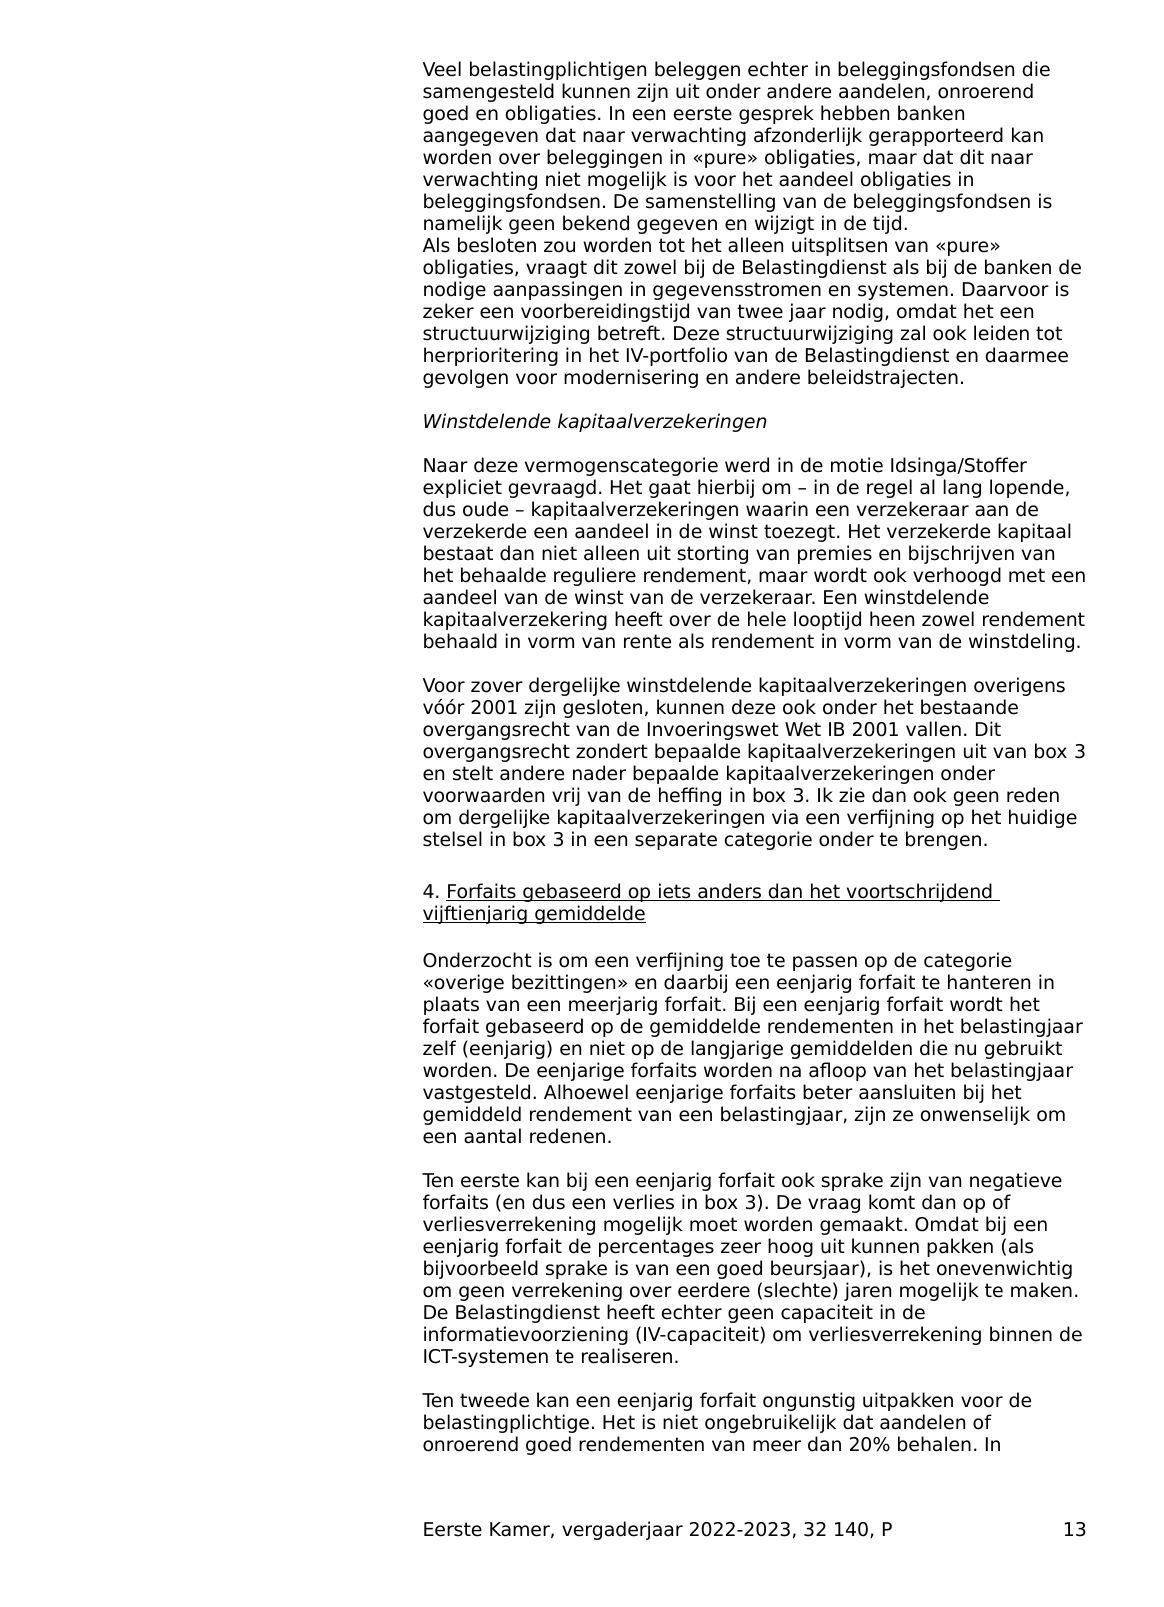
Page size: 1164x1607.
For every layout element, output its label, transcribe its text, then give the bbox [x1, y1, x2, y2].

text Ten eerste kan bij een eenjarig forfait ook sprake zijn van negatieve forfaits (en dus een verlies in box 3). De vraag komt dan op of verliesverrekening mogelijk moet worden gemaakt. Omdat bij een eenjarig forfait de percentages zeer hoog uit kunnen pakken (als bijvoorbeeld sprake is van een goed beursjaar), is het onevenwichtig om geen verrekening over eerdere (slechte) jaren mogelijk te maken. De Belastingdienst heeft echter geen capaciteit in de informatievoorziening (IV-capaciteit) om verliesverrekening binnen de ICT-systemen te realiseren. [422, 1170, 1087, 1368]
subtitle 4. Forfaits gebaseerd op iets anders dan het voortschrijdend vijftienjarig gemiddelde [422, 881, 1087, 925]
text Veel belastingplichtigen beleggen echter in beleggingsfondsen die samengesteld kunnen zijn uit onder andere aandelen, onroerend goed en obligaties. In een eerste gesprek hebben banken aangegeven dat naar verwachting afzonderlijk gerapporteerd kan worden over beleggingen in «pure» obligaties, maar dat dit naar verwachting niet mogelijk is voor het aandeel obligaties in beleggingsfondsen. De samenstelling van de beleggingsfondsen is namelijk geen bekend gegeven en wijzigt in de tijd. [422, 59, 1087, 235]
text Ten tweede kan een eenjarig forfait ongunstig uitpakken voor de belastingplichtige. Het is niet ongebruikelijk dat aandelen of onroerend goed rendementen van meer dan 20% behalen. In [422, 1390, 1087, 1456]
text Onderzocht is om een verfijning toe te passen op de categorie «overige bezittingen» en daarbij een eenjarig forfait te hanteren in plaats van een meerjarig forfait. Bij een eenjarig forfait wordt het forfait gebaseerd op de gemiddelde rendementen in het belastingjaar zelf (eenjarig) en niet op de langjarige gemiddelden die nu gebruikt worden. De eenjarige forfaits worden na afloop van het belastingjaar vastgesteld. Alhoewel eenjarige forfaits beter aansluiten bij het gemiddeld rendement van een belastingjaar, zijn ze onwenselijk om een aantal redenen. [422, 950, 1087, 1148]
text Voor zover dergelijke winstdelende kapitaalverzekeringen overigens vóór 2001 zijn gesloten, kunnen deze ook onder het bestaande overgangsrecht van de Invoeringswet Wet IB 2001 vallen. Dit overgangsrecht zondert bepaalde kapitaalverzekeringen uit van box 3 en stelt andere nader bepaalde kapitaalverzekeringen onder voorwaarden vrij van de heffing in box 3. Ik zie dan ook geen reden om dergelijke kapitaalverzekeringen via een verfijning op het huidige stelsel in box 3 in een separate categorie onder te brengen. [422, 675, 1087, 851]
text Als besloten zou worden tot het alleen uitsplitsen van «pure» obligaties, vraagt dit zowel bij de Belastingdienst als bij de banken de nodige aanpassingen in gegevensstromen en systemen. Daarvoor is zeker een voorbereidingstijd van twee jaar nodig, omdat het een structuurwijziging betreft. Deze structuurwijziging zal ook leiden tot herprioritering in het IV-portfolio van de Belastingdienst en daarmee gevolgen voor modernisering en andere beleidstrajecten. [422, 235, 1087, 389]
subtitle Winstdelende kapitaalverzekeringen [422, 411, 1087, 433]
text Naar deze vermogenscategorie werd in de motie Idsinga/Stoffer expliciet gevraagd. Het gaat hierbij om – in de regel al lang lopende, dus oude – kapitaalverzekeringen waarin een verzekeraar aan de verzekerde een aandeel in de winst toezegt. Het verzekerde kapitaal bestaat dan niet alleen uit storting van premies en bijschrijven van het behaalde reguliere rendement, maar wordt ook verhoogd met een aandeel van de winst van de verzekeraar. Een winstdelende kapitaalverzekering heeft over de hele looptijd heen zowel rendement behaald in vorm van rente als rendement in vorm van de winstdeling. [422, 455, 1087, 653]
